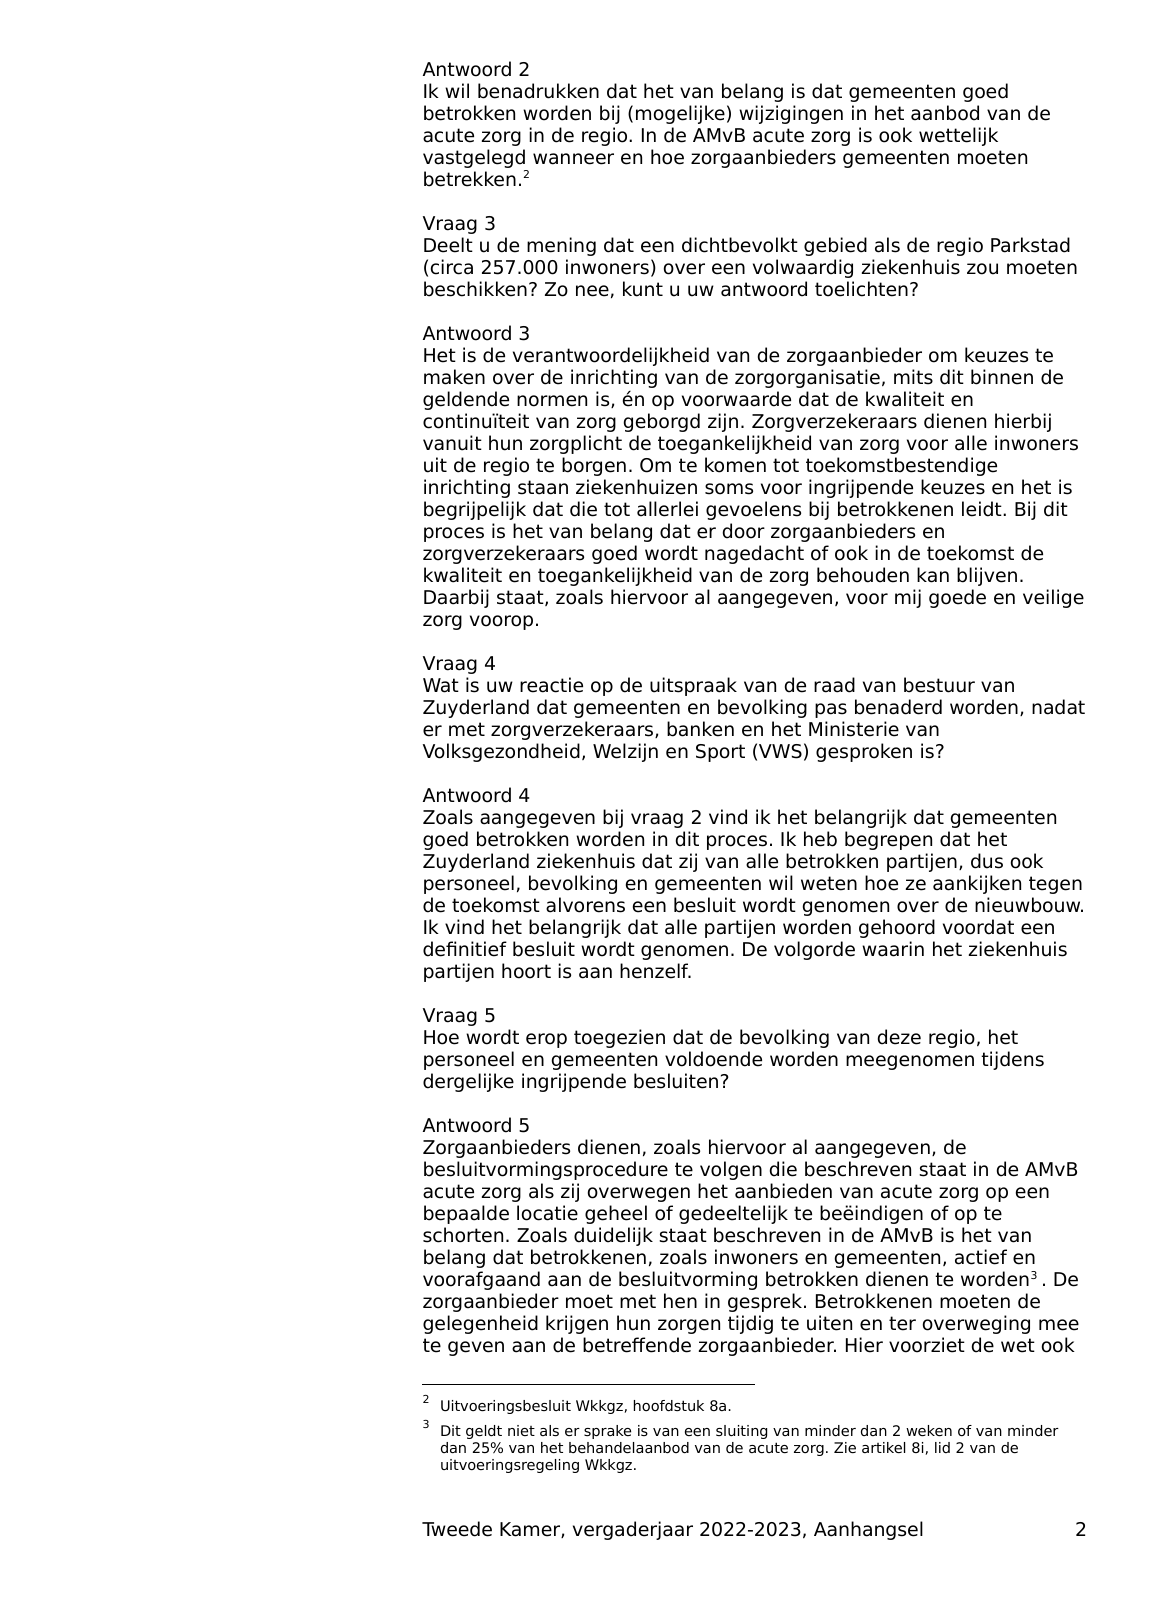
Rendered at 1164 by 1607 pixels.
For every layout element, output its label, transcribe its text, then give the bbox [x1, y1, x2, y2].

text Het is de verantwoordelijkheid van de zorgaanbieder om keuzes te maken over de inrichting van de zorgorganisatie, mits dit binnen de geldende normen is, én op voorwaarde dat de kwaliteit en continuïteit van zorg geborgd zijn. Zorgverzekeraars dienen hierbij vanuit hun zorgplicht de toegankelijkheid van zorg voor alle inwoners uit de regio te borgen. Om te komen tot toekomstbestendige inrichting staan ziekenhuizen soms voor ingrijpende keuzes en het is begrijpelijk dat die tot allerlei gevoelens bij betrokkenen leidt. Bij dit proces is het van belang dat er door zorgaanbieders en zorgverzekeraars goed wordt nagedacht of ook in de toekomst de kwaliteit en toegankelijkheid van de zorg behouden kan blijven. Daarbij staat, zoals hiervoor al aangegeven, voor mij goede en veilige zorg voorop. [422, 345, 1087, 631]
text Vraag 3 [422, 213, 1087, 235]
text Deelt u de mening dat een dichtbevolkt gebied als de regio Parkstad (circa 257.000 inwoners) over een volwaardig ziekenhuis zou moeten beschikken? Zo nee, kunt u uw antwoord toelichten? [422, 235, 1087, 301]
text Wat is uw reactie op de uitspraak van de raad van bestuur van Zuyderland dat gemeenten en bevolking pas benaderd worden, nadat er met zorgverzekeraars, banken en het Ministerie van Volksgezondheid, Welzijn en Sport (VWS) gesproken is? [422, 675, 1087, 763]
text Antwoord 4 [422, 785, 1087, 807]
text Vraag 5 [422, 1005, 1087, 1027]
text Vraag 4 [422, 653, 1087, 675]
text Ik wil benadrukken dat het van belang is dat gemeenten goed betrokken worden bij (mogelijke) wijzigingen in het aanbod van de acute zorg in de regio. In de AMvB acute zorg is ook wettelijk vastgelegd wanneer en hoe zorgaanbieders gemeenten moeten betrekken. [422, 81, 1087, 191]
text Uitvoeringsbesluit Wkkgz, hoofdstuk 8a. [422, 1393, 1087, 1416]
text Antwoord 5 [422, 1115, 1087, 1137]
text Zorgaanbieders dienen, zoals hiervoor al aangegeven, de besluitvormingsprocedure te volgen die beschreven staat in de AMvB acute zorg als zij overwegen het aanbieden van acute zorg op een bepaalde locatie geheel of gedeeltelijk te beëindigen of op te schorten. Zoals duidelijk staat beschreven in de AMvB is het van belang dat betrokkenen, zoals inwoners en gemeenten, actief en voorafgaand aan de besluitvorming betrokken dienen te worden. De zorgaanbieder moet met hen in gesprek. Betrokkenen moeten de gelegenheid krijgen hun zorgen tijdig te uiten en ter overweging mee te geven aan de betreffende zorgaanbieder. Hier voorziet de wet ook [422, 1137, 1087, 1357]
text Zoals aangegeven bij vraag 2 vind ik het belangrijk dat gemeenten goed betrokken worden in dit proces. Ik heb begrepen dat het Zuyderland ziekenhuis dat zij van alle betrokken partijen, dus ook personeel, bevolking en gemeenten wil weten hoe ze aankijken tegen de toekomst alvorens een besluit wordt genomen over de nieuwbouw. Ik vind het belangrijk dat alle partijen worden gehoord voordat een definitief besluit wordt genomen. De volgorde waarin het ziekenhuis partijen hoort is aan henzelf. [422, 807, 1087, 983]
text Hoe wordt erop toegezien dat de bevolking van deze regio, het personeel en gemeenten voldoende worden meegenomen tijdens dergelijke ingrijpende besluiten? [422, 1027, 1087, 1093]
text Antwoord 3 [422, 323, 1087, 345]
text Dit geldt niet als er sprake is van een sluiting van minder dan 2 weken of van minder dan 25% van het behandelaanbod van de acute zorg. Zie artikel 8i, lid 2 van de uitvoeringsregeling Wkkgz. [422, 1418, 1087, 1474]
text Antwoord 2 [422, 59, 1087, 81]
